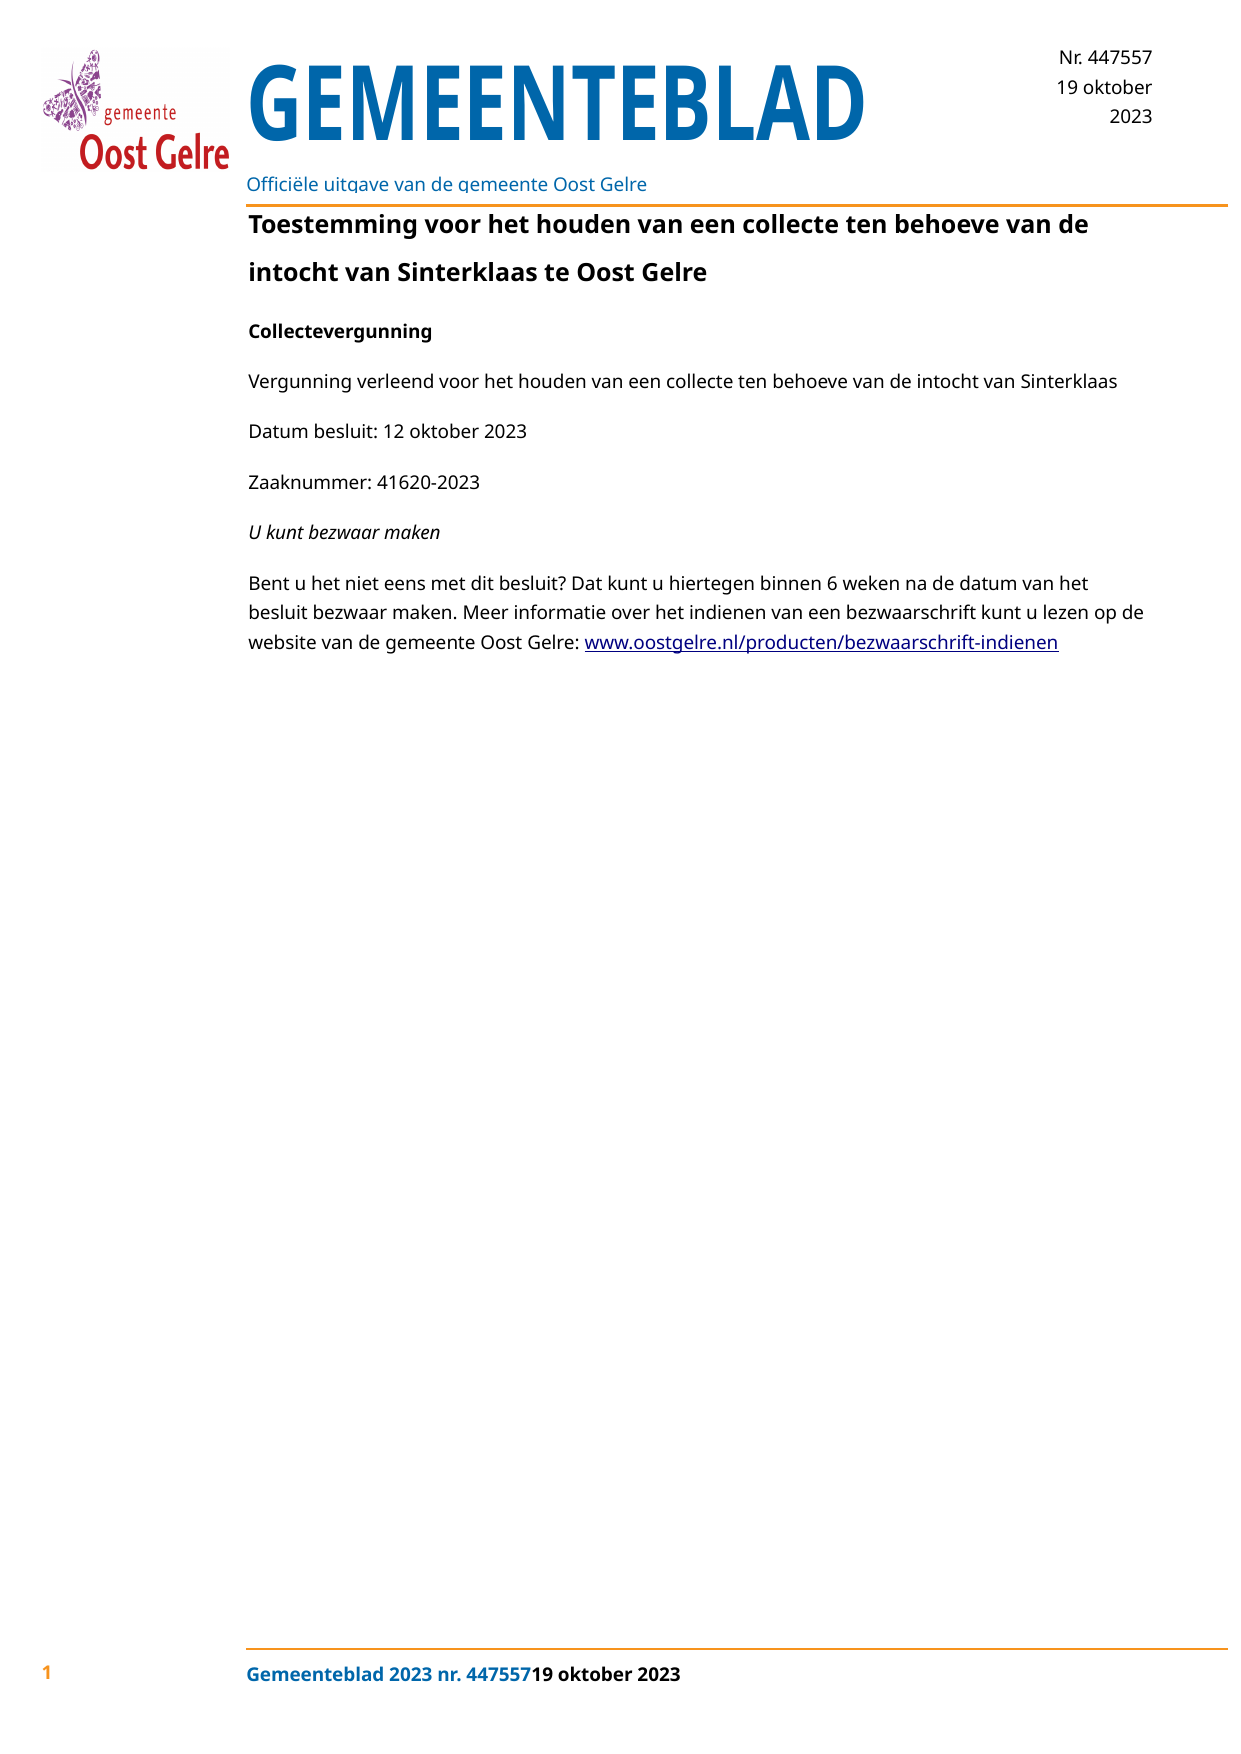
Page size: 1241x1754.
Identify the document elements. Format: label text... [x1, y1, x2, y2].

text Vergunning verleend voor het houden van een collecte ten behoeve van de intocht van Sinterklaas [248, 368, 1152, 394]
text Datum besluit: 12 oktober 2023 [248, 419, 1152, 444]
text Zaaknummer: 41620-2023 [248, 469, 1152, 495]
text Collectevergunning [248, 318, 1152, 344]
text Bent u het niet eens met dit besluit? Dat kunt u hiertegen binnen 6 weken na de datum van het besluit bezwaar maken. Meer informatie over het indienen van een bezwaarschrift kunt u lezen op de website van de gemeente Oost Gelre: www.oostgelre.nl/producten/bezwaarschrift-indienen [248, 570, 1152, 655]
picture [41, 47, 231, 172]
text U kunt bezwaar maken [248, 519, 1152, 545]
text Toestemming voor het houden van een collecte ten behoeve van de intocht van Sinterklaas te Oost Gelre [248, 207, 1152, 288]
